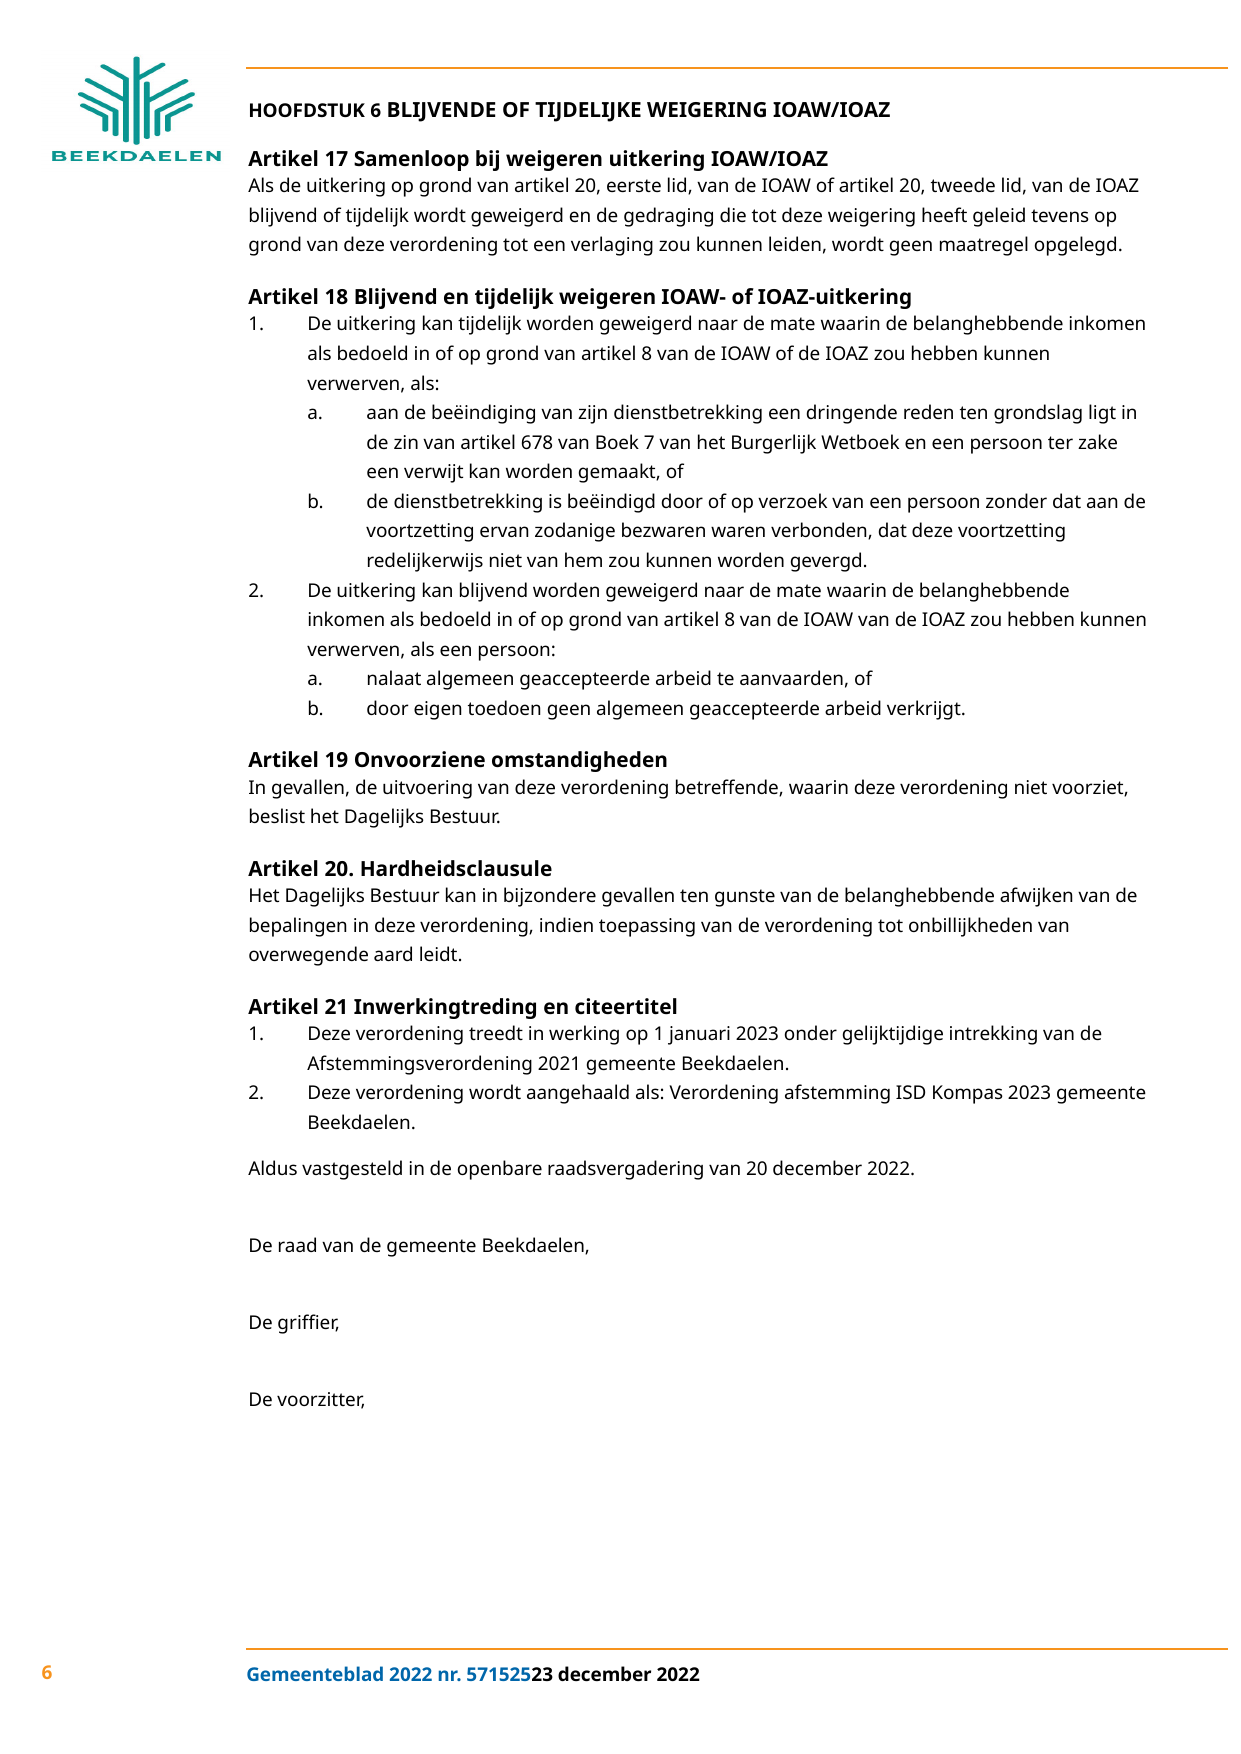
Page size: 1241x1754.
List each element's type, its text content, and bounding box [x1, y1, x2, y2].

text Artikel 20. Hardheidsclausule [248, 854, 1152, 882]
text HOOFDSTUK 6 BLIJVENDE OF TIJDELIJKE WEIGERING IOAW/IOAZ [248, 95, 1152, 123]
text Het Dagelijks Bestuur kan in bijzondere gevallen ten gunste van de belanghebbende afwijken van de bepalingen in deze verordening, indien toepassing van de verordening tot onbillijkheden van overwegende aard leidt. [248, 882, 1152, 967]
list nalaat algemeen geaccepteerde arbeid te aanvaarden, of [307, 666, 1152, 691]
picture [41, 47, 231, 172]
list De uitkering kan tijdelijk worden geweigerd naar de mate waarin de belanghebbende inkomen als bedoeld in of op grond van artikel 8 van de IOAW of de IOAZ zou hebben kunnen verwerven, als: [248, 311, 1152, 395]
text Artikel 18 Blijvend en tijdelijk weigeren IOAW- of IOAZ-uitkering [248, 282, 1152, 311]
text Aldus vastgesteld in de openbare raadsvergadering van 20 december 2022. [248, 1155, 1152, 1181]
text Artikel 19 Onvoorziene omstandigheden [248, 746, 1152, 774]
text De griffier, [248, 1309, 1152, 1335]
list Deze verordening wordt aangehaald als: Verordening afstemming ISD Kompas 2023 gemeente Beekdaelen. [248, 1079, 1152, 1135]
list Deze verordening treedt in werking op 1 januari 2023 onder gelijktijdige intrekking van de Afstemmingsverordening 2021 gemeente Beekdaelen. [248, 1020, 1152, 1076]
list aan de beëindiging van zijn dienstbetrekking een dringende reden ten grondslag ligt in de zin van artikel 678 van Boek 7 van het Burgerlijk Wetboek en een persoon ter zake een verwijt kan worden gemaakt, of [307, 399, 1152, 484]
text Artikel 21 Inwerkingtreding en citeertitel [248, 992, 1152, 1020]
text Artikel 17 Samenloop bij weigeren uitkering IOAW/IOAZ [248, 144, 1152, 172]
text Als de uitkering op grond van artikel 20, eerste lid, van de IOAW of artikel 20, tweede lid, van de IOAZ blijvend of tijdelijk wordt geweigerd en de gedraging die tot deze weigering heeft geleid tevens op grond van deze verordening tot een verlaging zou kunnen leiden, wordt geen maatregel opgelegd. [248, 172, 1152, 257]
text In gevallen, de uitvoering van deze verordening betreffende, waarin deze verordening niet voorziet, beslist het Dagelijks Bestuur. [248, 774, 1152, 829]
list de dienstbetrekking is beëindigd door of op verzoek van een persoon zonder dat aan de voortzetting ervan zodanige bezwaren waren verbonden, dat deze voortzetting redelijkerwijs niet van hem zou kunnen worden gevergd. [307, 488, 1152, 573]
list De uitkering kan blijvend worden geweigerd naar de mate waarin de belanghebbende inkomen als bedoeld in of op grond van artikel 8 van de IOAW van de IOAZ zou hebben kunnen verwerven, als een persoon: [248, 577, 1152, 662]
text De raad van de gemeente Beekdaelen, [248, 1232, 1152, 1258]
text De voorzitter, [248, 1386, 1152, 1412]
list door eigen toedoen geen algemeen geaccepteerde arbeid verkrijgt. [307, 695, 1152, 721]
